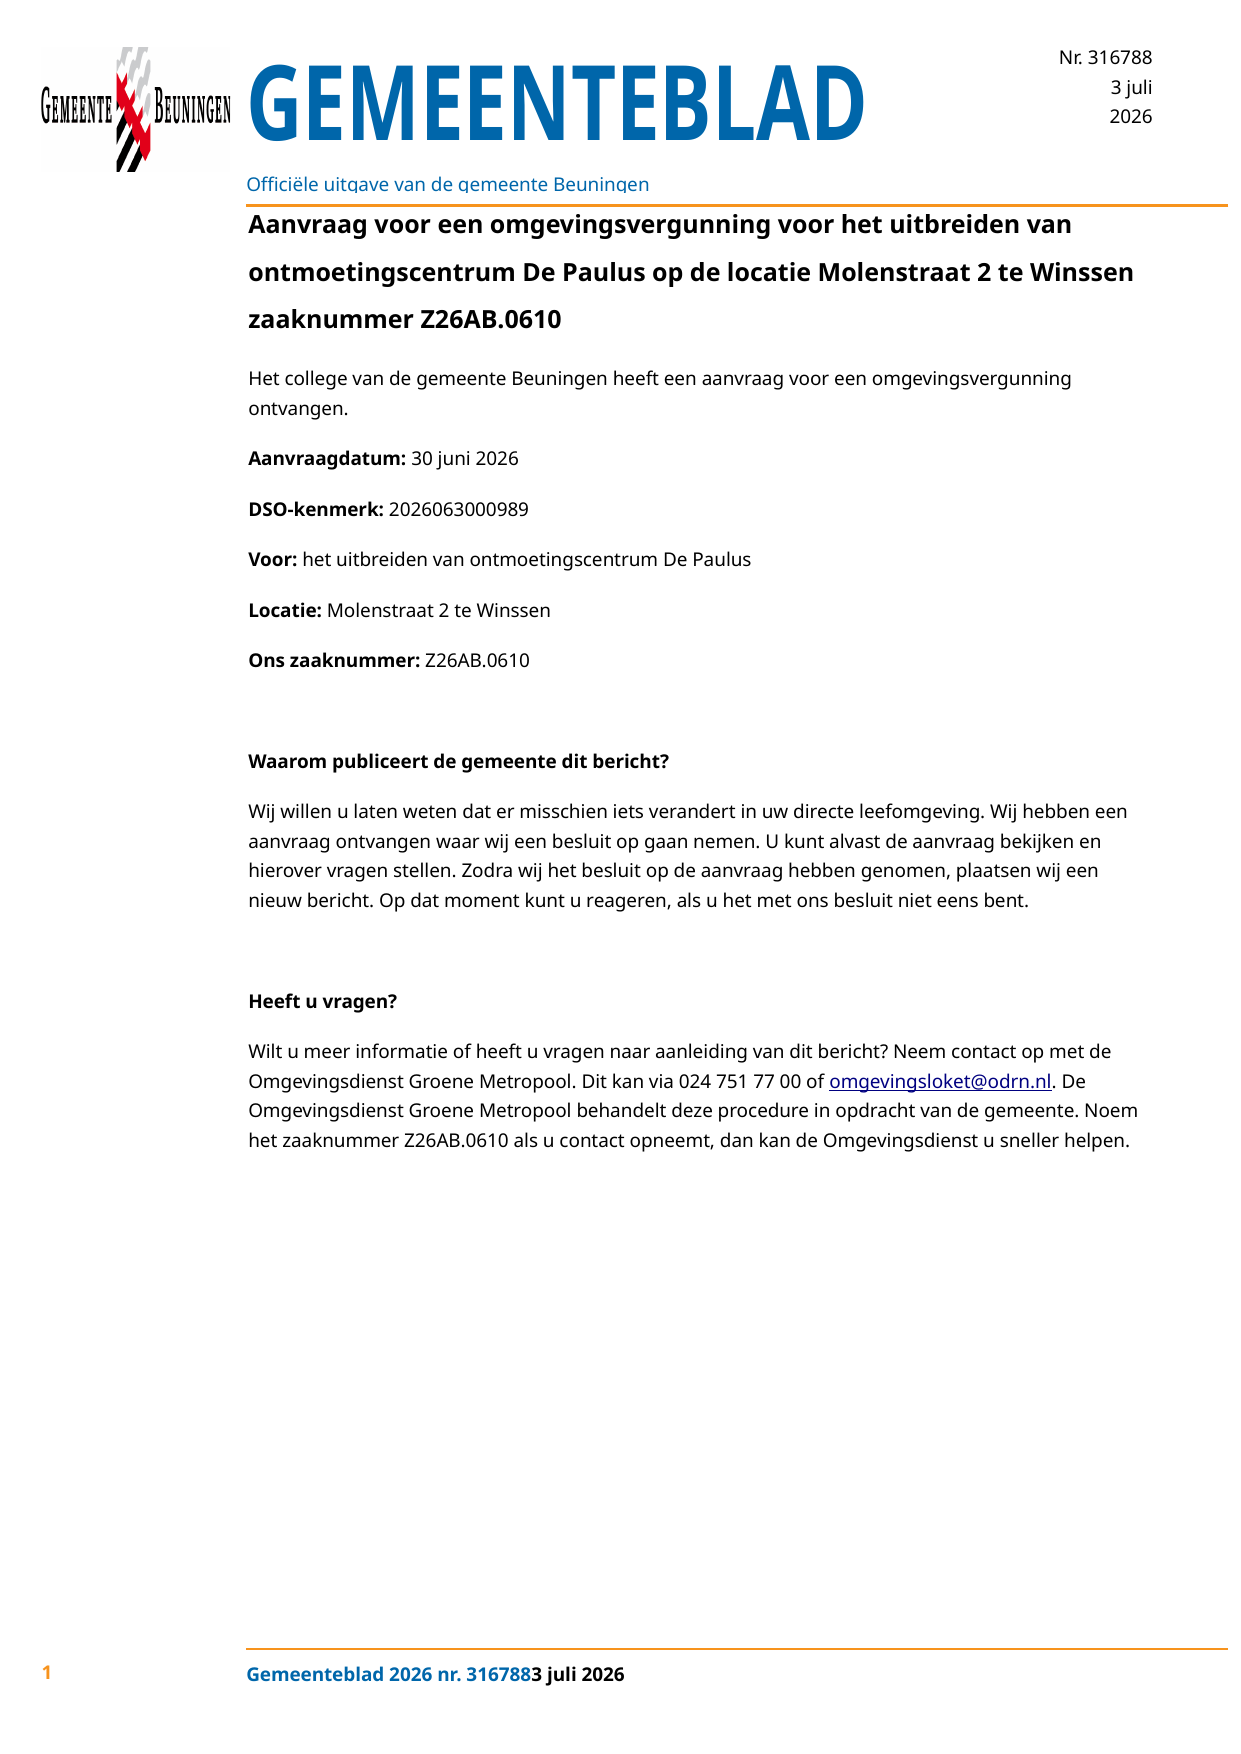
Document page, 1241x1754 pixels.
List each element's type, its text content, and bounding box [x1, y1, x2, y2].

text Voor: het uitbreiden van ontmoetingscentrum De Paulus [248, 546, 1152, 572]
text Waarom publiceert de gemeente dit bericht? [248, 748, 1152, 774]
text Locatie: Molenstraat 2 te Winssen [248, 597, 1152, 622]
text DSO-kenmerk: 2026063000989 [248, 496, 1152, 522]
text Aanvraag voor een omgevingsvergunning voor het uitbreiden van ontmoetingscentrum De Paulus op de locatie Molenstraat 2 te Winssen zaaknummer Z26AB.0610 [248, 207, 1152, 336]
text Ons zaaknummer: Z26AB.0610 [248, 647, 1152, 673]
text Heeft u vragen? [248, 988, 1152, 1014]
text Aanvraagdatum: 30 juni 2026 [248, 446, 1152, 471]
picture [41, 47, 231, 172]
text Het college van de gemeente Beuningen heeft een aanvraag voor een omgevingsvergunning ontvangen. [248, 366, 1152, 421]
text Wilt u meer informatie of heeft u vragen naar aanleiding van dit bericht? Neem contact op met de Omgevingsdienst Groene Metropool. Dit kan via 024 751 77 00 of omgevingsloket@odrn.nl. De Omgevingsdienst Groene Metropool behandelt deze procedure in opdracht van de gemeente. Noem het zaaknummer Z26AB.0610 als u contact opneemt, dan kan de Omgevingsdienst u sneller helpen. [248, 1038, 1152, 1153]
text Wij willen u laten weten dat er misschien iets verandert in uw directe leefomgeving. Wij hebben een aanvraag ontvangen waar wij een besluit op gaan nemen. U kunt alvast de aanvraag bekijken en hierover vragen stellen. Zodra wij het besluit op de aanvraag hebben genomen, plaatsen wij een nieuw bericht. Op dat moment kunt u reageren, als u het met ons besluit niet eens bent. [248, 798, 1152, 913]
